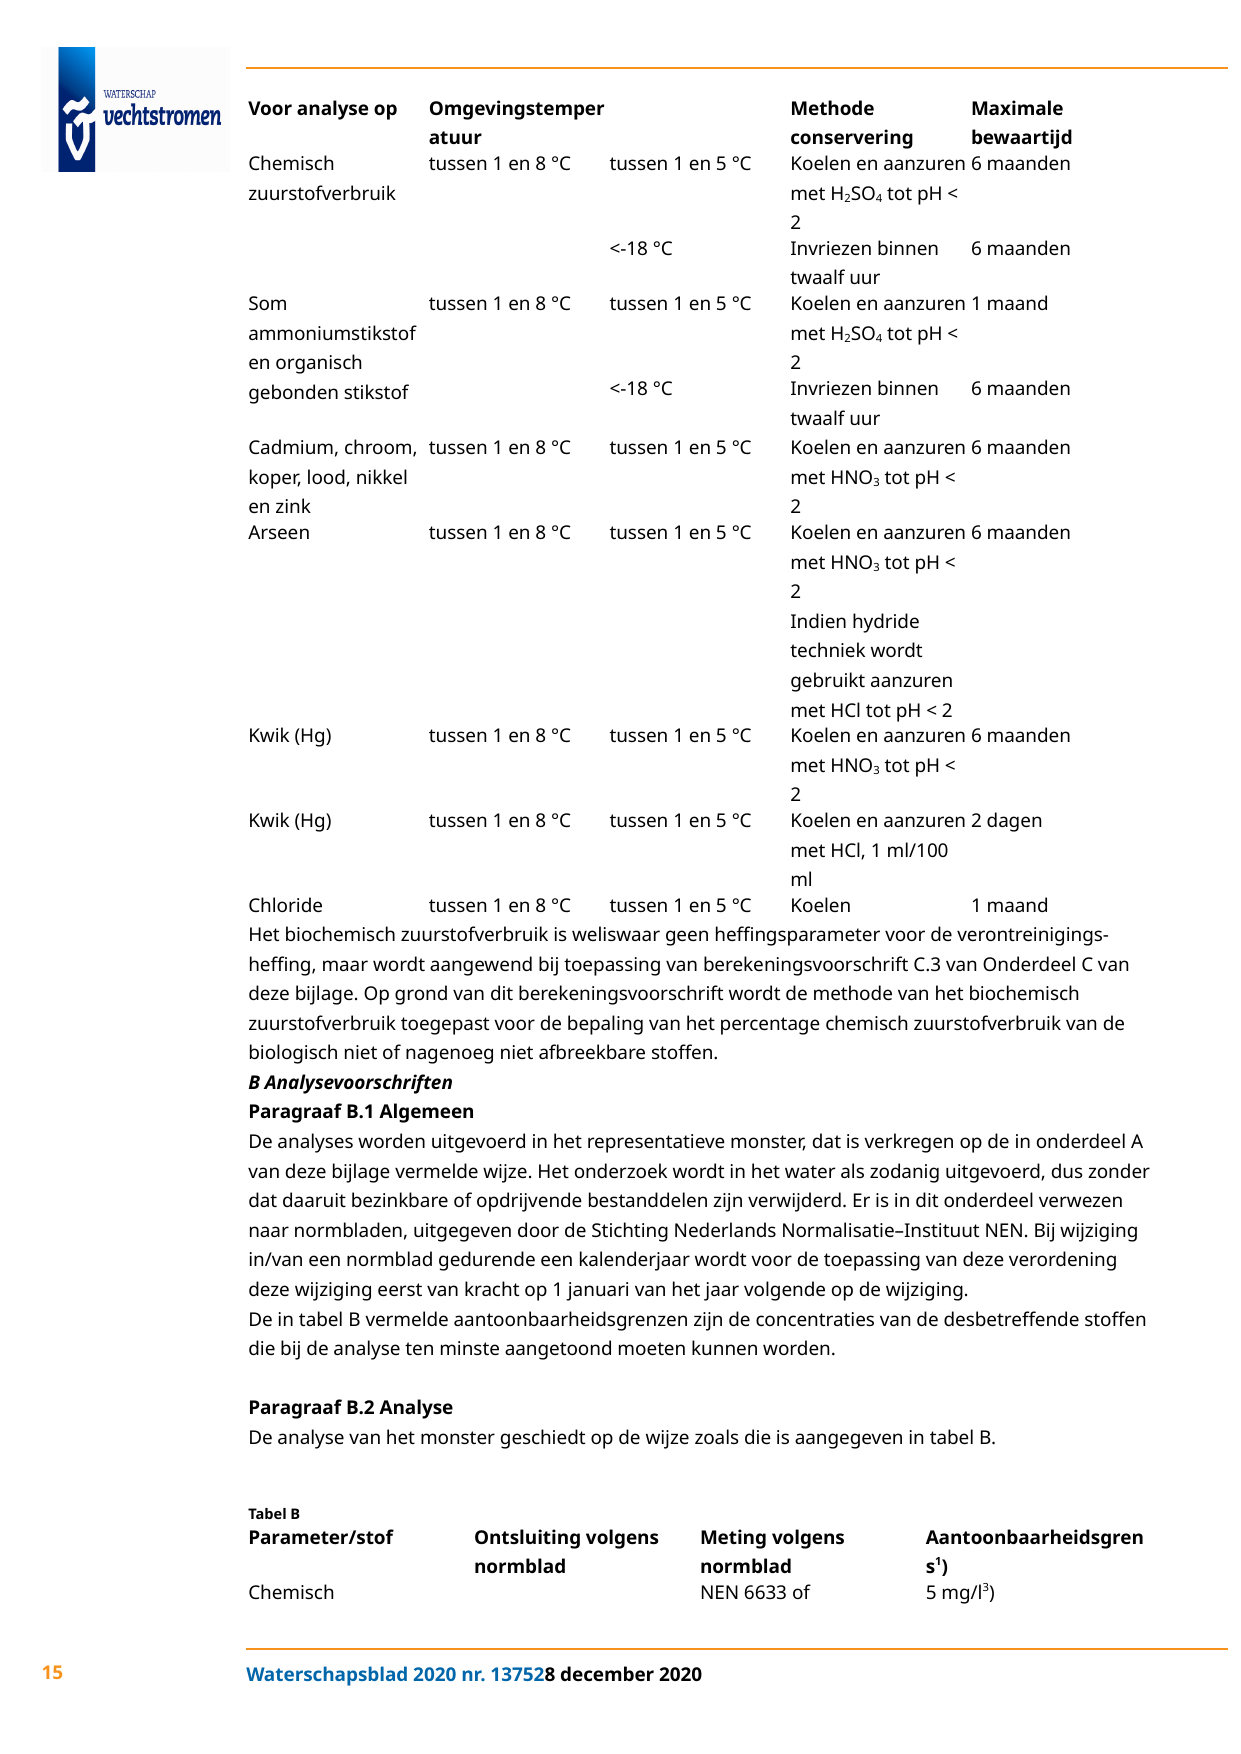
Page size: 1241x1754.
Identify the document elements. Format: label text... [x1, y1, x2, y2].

table_header Omgevingstemperatuur [429, 95, 609, 150]
table_cell tussen 1 en 5 °C [609, 290, 790, 375]
table_header Aantoonbaarheidsgrens1) [926, 1524, 1152, 1579]
title Tabel B [248, 1504, 1152, 1524]
table_header Meting volgens normblad [700, 1524, 926, 1579]
table_cell Arseen [248, 519, 429, 722]
table_cell <-18 °C [609, 235, 790, 290]
text Paragraaf B.2 Analyse [248, 1394, 1152, 1420]
table_cell 6 maanden [971, 434, 1152, 519]
table_cell Kwik (Hg) [248, 808, 429, 892]
table_cell tussen 1 en 8 °C [429, 150, 609, 290]
text De in tabel B vermelde aantoonbaarheidsgrenzen zijn de concentraties van de desbetreffende stoffen die bij de analyse ten minste aangetoond moeten kunnen worden. [248, 1306, 1152, 1361]
table_cell 5 mg/l3) [926, 1579, 1152, 1605]
table_cell Chloride [248, 892, 429, 918]
table_cell Koelen en aanzuren met HCl, 1 ml/100 ml [790, 808, 971, 892]
table_header [609, 95, 790, 150]
text De analyses worden uitgevoerd in het representatieve monster, dat is verkregen op de in onderdeel A van deze bijlage vermelde wijze. Het onderzoek wordt in het water als zodanig uitgevoerd, dus zonder dat daaruit bezinkbare of opdrijvende bestanddelen zijn verwijderd. Er is in dit onderdeel verwezen naar normbladen, uitgegeven door de Stichting Nederlands Normalisatie–Instituut NEN. Bij wijziging in/van een normblad gedurende een kalenderjaar wordt voor de toepassing van deze verordening deze wijziging eerst van kracht op 1 januari van het jaar volgende op de wijziging. [248, 1128, 1152, 1302]
table_cell Koelen en aanzuren met HNO3 tot pH < 2 Indien hydride techniek wordt gebruikt aanzuren met HCl tot pH < 2 [790, 519, 971, 722]
table_cell tussen 1 en 5 °C [609, 519, 790, 722]
table_cell tussen 1 en 8 °C [429, 808, 609, 892]
table_cell 1 maand [971, 290, 1152, 375]
table_header Methode conservering [790, 95, 971, 150]
table_cell 2 dagen [971, 808, 1152, 892]
table_cell tussen 1 en 5 °C [609, 150, 790, 235]
table_header Ontsluiting volgens normblad [474, 1524, 700, 1579]
table_cell Koelen en aanzuren met H2SO4 tot pH < 2 [790, 150, 971, 235]
table_cell 6 maanden [971, 375, 1152, 434]
table_cell tussen 1 en 8 °C [429, 892, 609, 918]
table_cell Koelen en aanzuren met HNO3 tot pH < 2 [790, 723, 971, 807]
table_header Voor analyse op [248, 95, 429, 150]
table_cell Invriezen binnen twaalf uur [790, 375, 971, 434]
table_cell tussen 1 en 5 °C [609, 723, 790, 807]
table_cell <-18 °C [609, 375, 790, 434]
text Paragraaf B.1 Algemeen [248, 1099, 1152, 1124]
table_cell 1 maand [971, 892, 1152, 918]
table_cell Koelen en aanzuren met H2SO4 tot pH < 2 [790, 290, 971, 375]
table_cell tussen 1 en 8 °C [429, 290, 609, 434]
table_cell Koelen [790, 892, 971, 918]
table_cell tussen 1 en 5 °C [609, 808, 790, 892]
table_header Maximale bewaartijd [971, 95, 1152, 150]
table_header Parameter/stof [248, 1524, 474, 1579]
table_cell tussen 1 en 8 °C [429, 723, 609, 807]
table_cell Cadmium, chroom, koper, lood, nikkel en zink [248, 434, 429, 519]
table_cell tussen 1 en 8 °C [429, 519, 609, 722]
table_cell NEN 6633 of [700, 1579, 926, 1605]
table_cell 6 maanden [971, 150, 1152, 235]
text Het biochemisch zuurstofverbruik is weliswaar geen heffingsparameter voor de verontreinigings-heffing, maar wordt aangewend bij toepassing van berekeningsvoorschrift C.3 van Onderdeel C van deze bijlage. Op grond van dit berekeningsvoorschrift wordt de methode van het biochemisch zuurstofverbruik toegepast voor de bepaling van het percentage chemisch zuurstofverbruik van de biologisch niet of nagenoeg niet afbreekbare stoffen. [248, 921, 1152, 1065]
table_cell Som ammoniumstikstof en organisch gebonden stikstof [248, 290, 429, 434]
table_cell 6 maanden [971, 519, 1152, 722]
table_cell tussen 1 en 5 °C [609, 434, 790, 519]
table_cell tussen 1 en 5 °C [609, 892, 790, 918]
table_cell 6 maanden [971, 235, 1152, 290]
table_cell Chemisch zuurstofverbruik [248, 150, 429, 290]
text B Analysevoorschriften [248, 1069, 1152, 1095]
table_cell 6 maanden [971, 723, 1152, 807]
table_cell Koelen en aanzuren met HNO3 tot pH < 2 [790, 434, 971, 519]
table_cell Kwik (Hg) [248, 723, 429, 807]
text De analyse van het monster geschiedt op de wijze zoals die is aangegeven in tabel B. [248, 1424, 1152, 1450]
table_cell [474, 1579, 700, 1605]
table_cell tussen 1 en 8 °C [429, 434, 609, 519]
table_cell Chemisch [248, 1579, 474, 1605]
table_cell Invriezen binnen twaalf uur [790, 235, 971, 290]
picture [41, 47, 231, 172]
